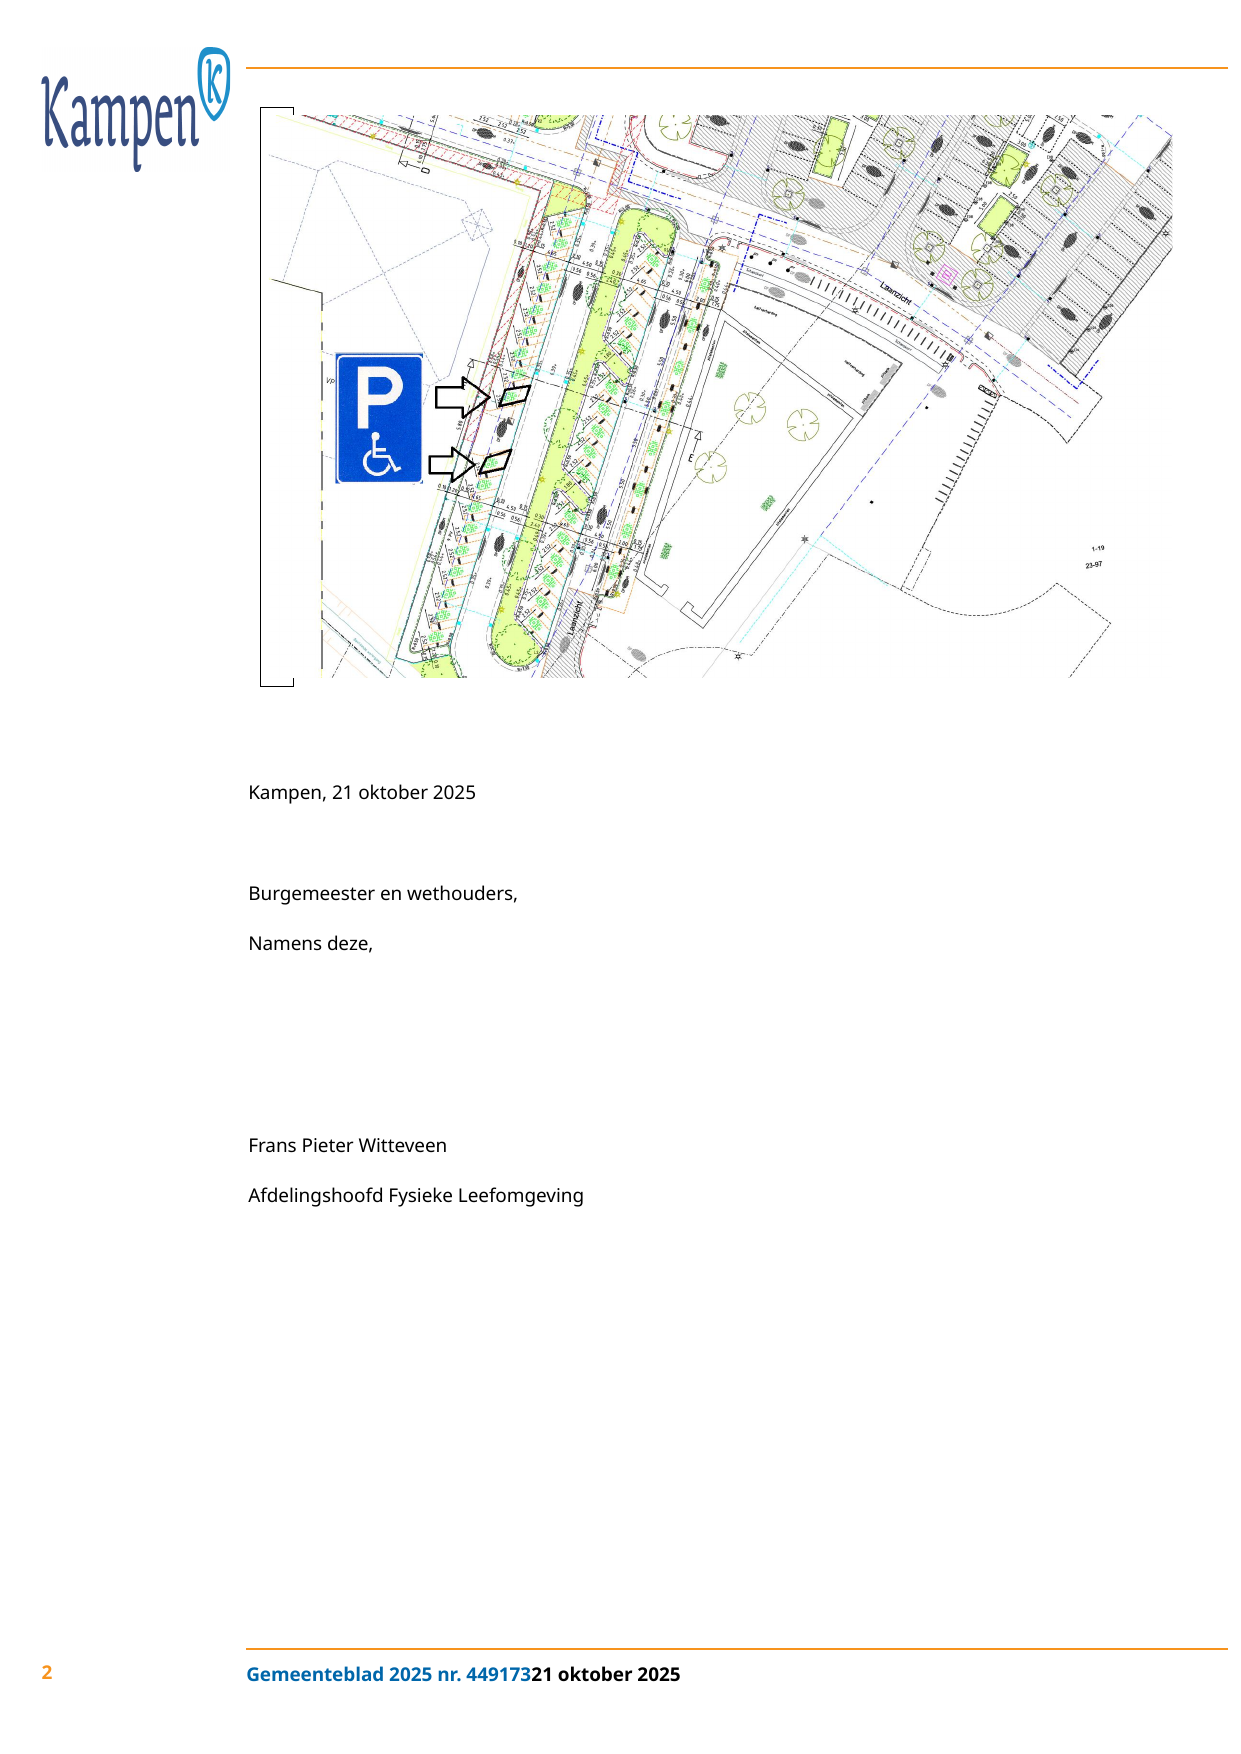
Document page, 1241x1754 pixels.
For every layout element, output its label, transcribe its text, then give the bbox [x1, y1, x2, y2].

text Afdelingshoofd Fysieke Leefomgeving [248, 1182, 1152, 1208]
text Burgemeester en wethouders, [248, 880, 1152, 906]
text Kampen, 21 oktober 2025 [248, 779, 1152, 805]
text Frans Pieter Witteveen [248, 1132, 1152, 1158]
picture [268, 115, 1173, 678]
picture [41, 47, 231, 172]
text Namens deze, [248, 930, 1152, 956]
